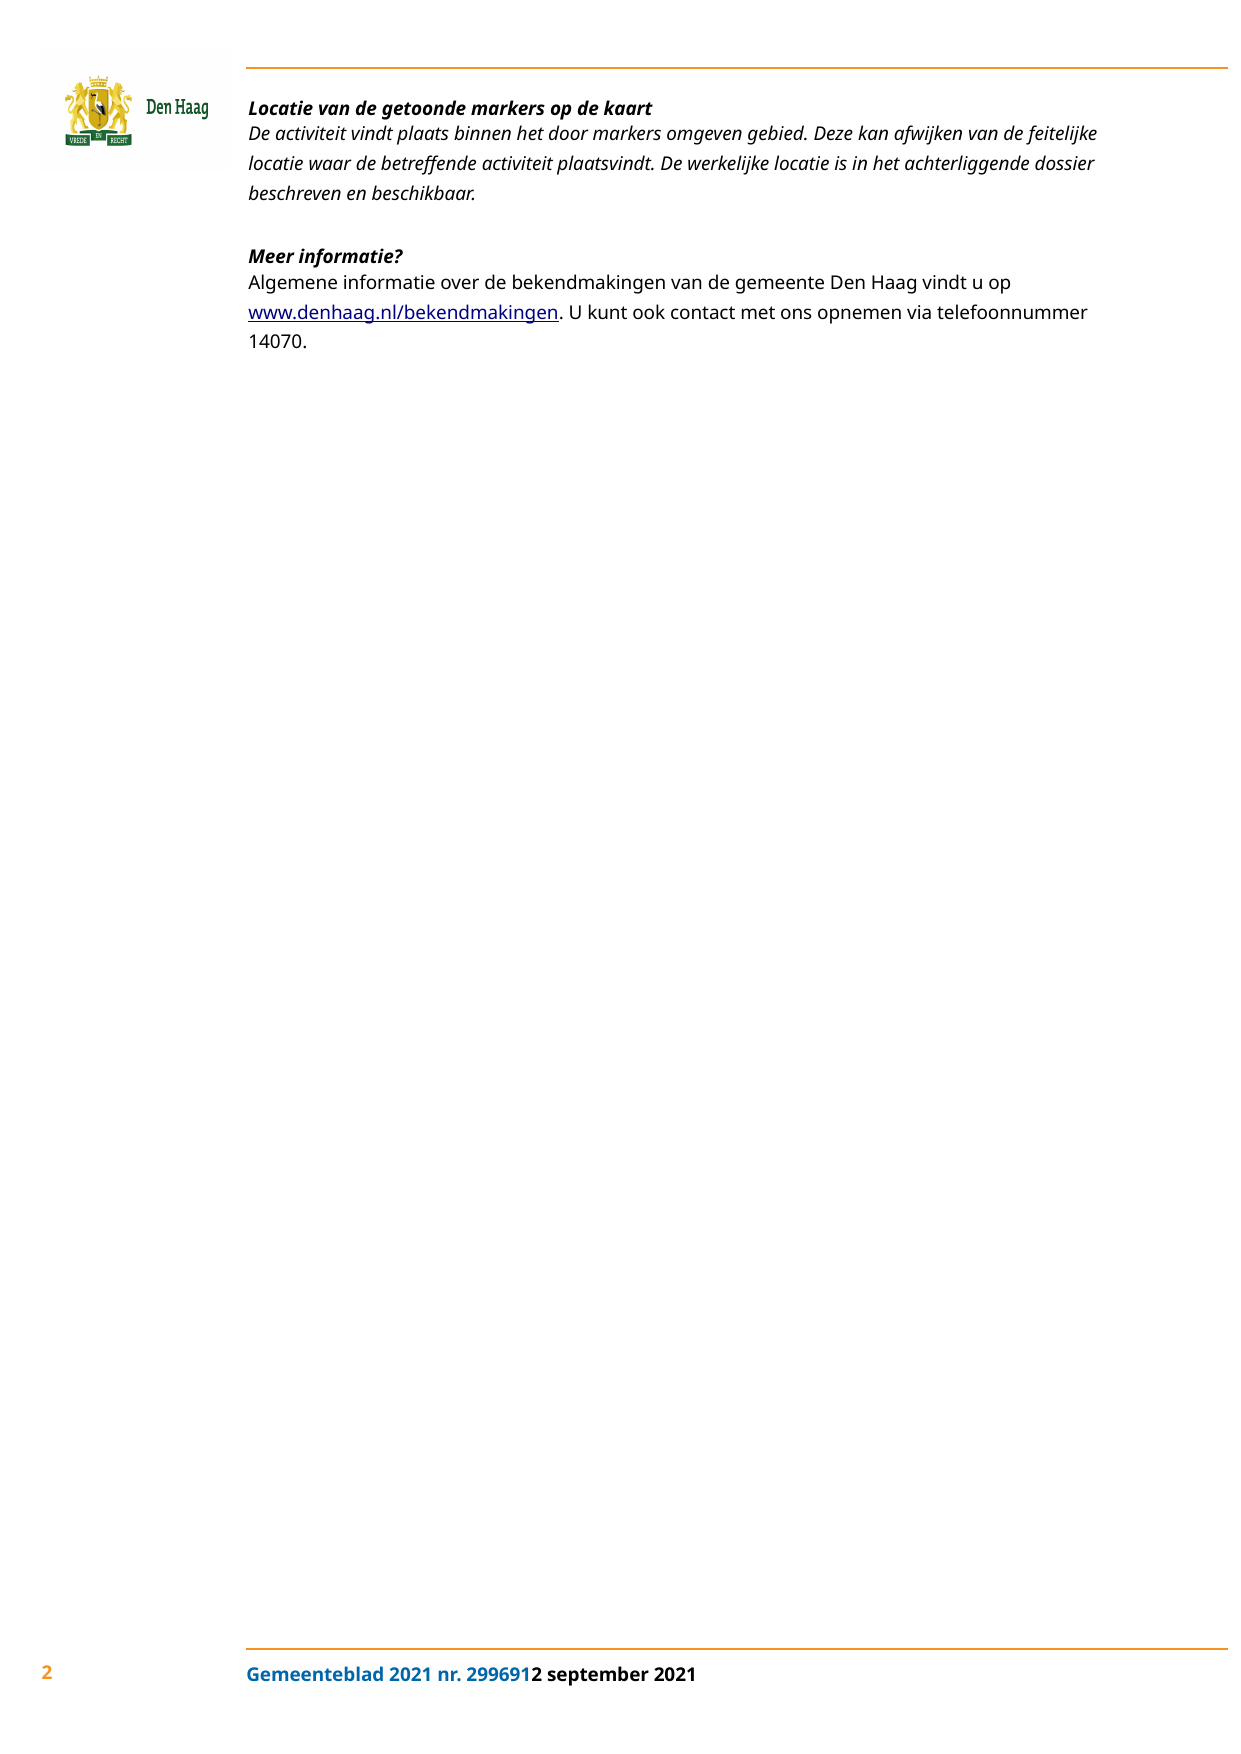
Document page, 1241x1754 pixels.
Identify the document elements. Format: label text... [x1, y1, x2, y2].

text Meer informatie? [248, 244, 1152, 269]
picture [41, 47, 231, 172]
text Algemene informatie over de bekendmakingen van de gemeente Den Haag vindt u op www.denhaag.nl/bekendmakingen. U kunt ook contact met ons opnemen via telefoonnummer 14070. [248, 269, 1152, 354]
text Locatie van de getoonde markers op de kaart [248, 95, 1152, 121]
text De activiteit vindt plaats binnen het door markers omgeven gebied. Deze kan afwijken van de feitelijke locatie waar de betreffende activiteit plaatsvindt. De werkelijke locatie is in het achterliggende dossier beschreven en beschikbaar. [248, 121, 1152, 205]
